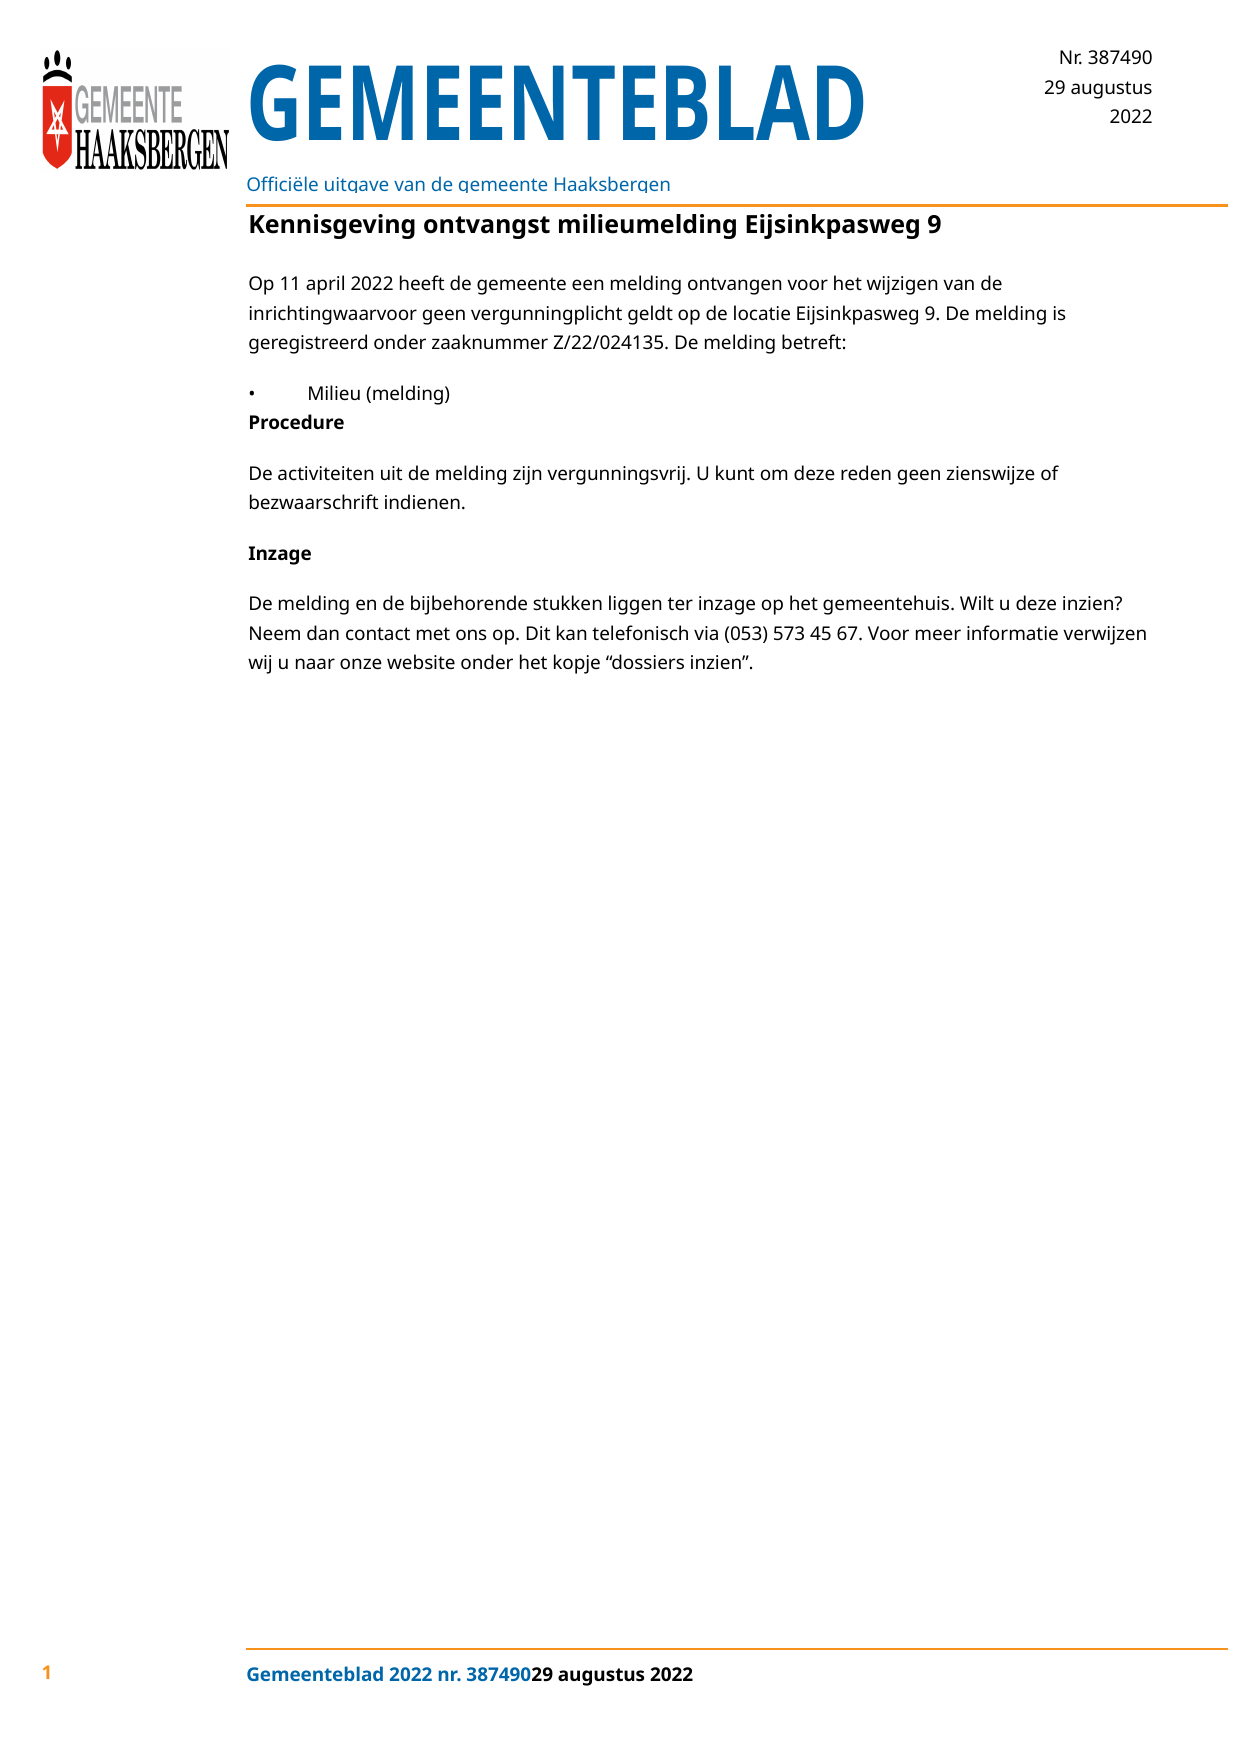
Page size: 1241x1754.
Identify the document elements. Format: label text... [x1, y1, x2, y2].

text De melding en de bijbehorende stukken liggen ter inzage op het gemeentehuis. Wilt u deze inzien? Neem dan contact met ons op. Dit kan telefonisch via (053) 573 45 67. Voor meer informatie verwijzen wij u naar onze website onder het kopje “dossiers inzien”. [248, 590, 1152, 675]
text Procedure [248, 409, 1152, 435]
text Kennisgeving ontvangst milieumelding Eijsinkpasweg 9 [248, 207, 1152, 241]
list Milieu (melding) [248, 380, 1152, 406]
text De activiteiten uit de melding zijn vergunningsvrij. U kunt om deze reden geen zienswijze of bezwaarschrift indienen. [248, 460, 1152, 515]
text Inzage [248, 540, 1152, 566]
text Op 11 april 2022 heeft de gemeente een melding ontvangen voor het wijzigen van de inrichtingwaarvoor geen vergunningplicht geldt op de locatie Eijsinkpasweg 9. De melding is geregistreerd onder zaaknummer Z/22/024135. De melding betreft: [248, 270, 1152, 355]
picture [41, 47, 231, 172]
